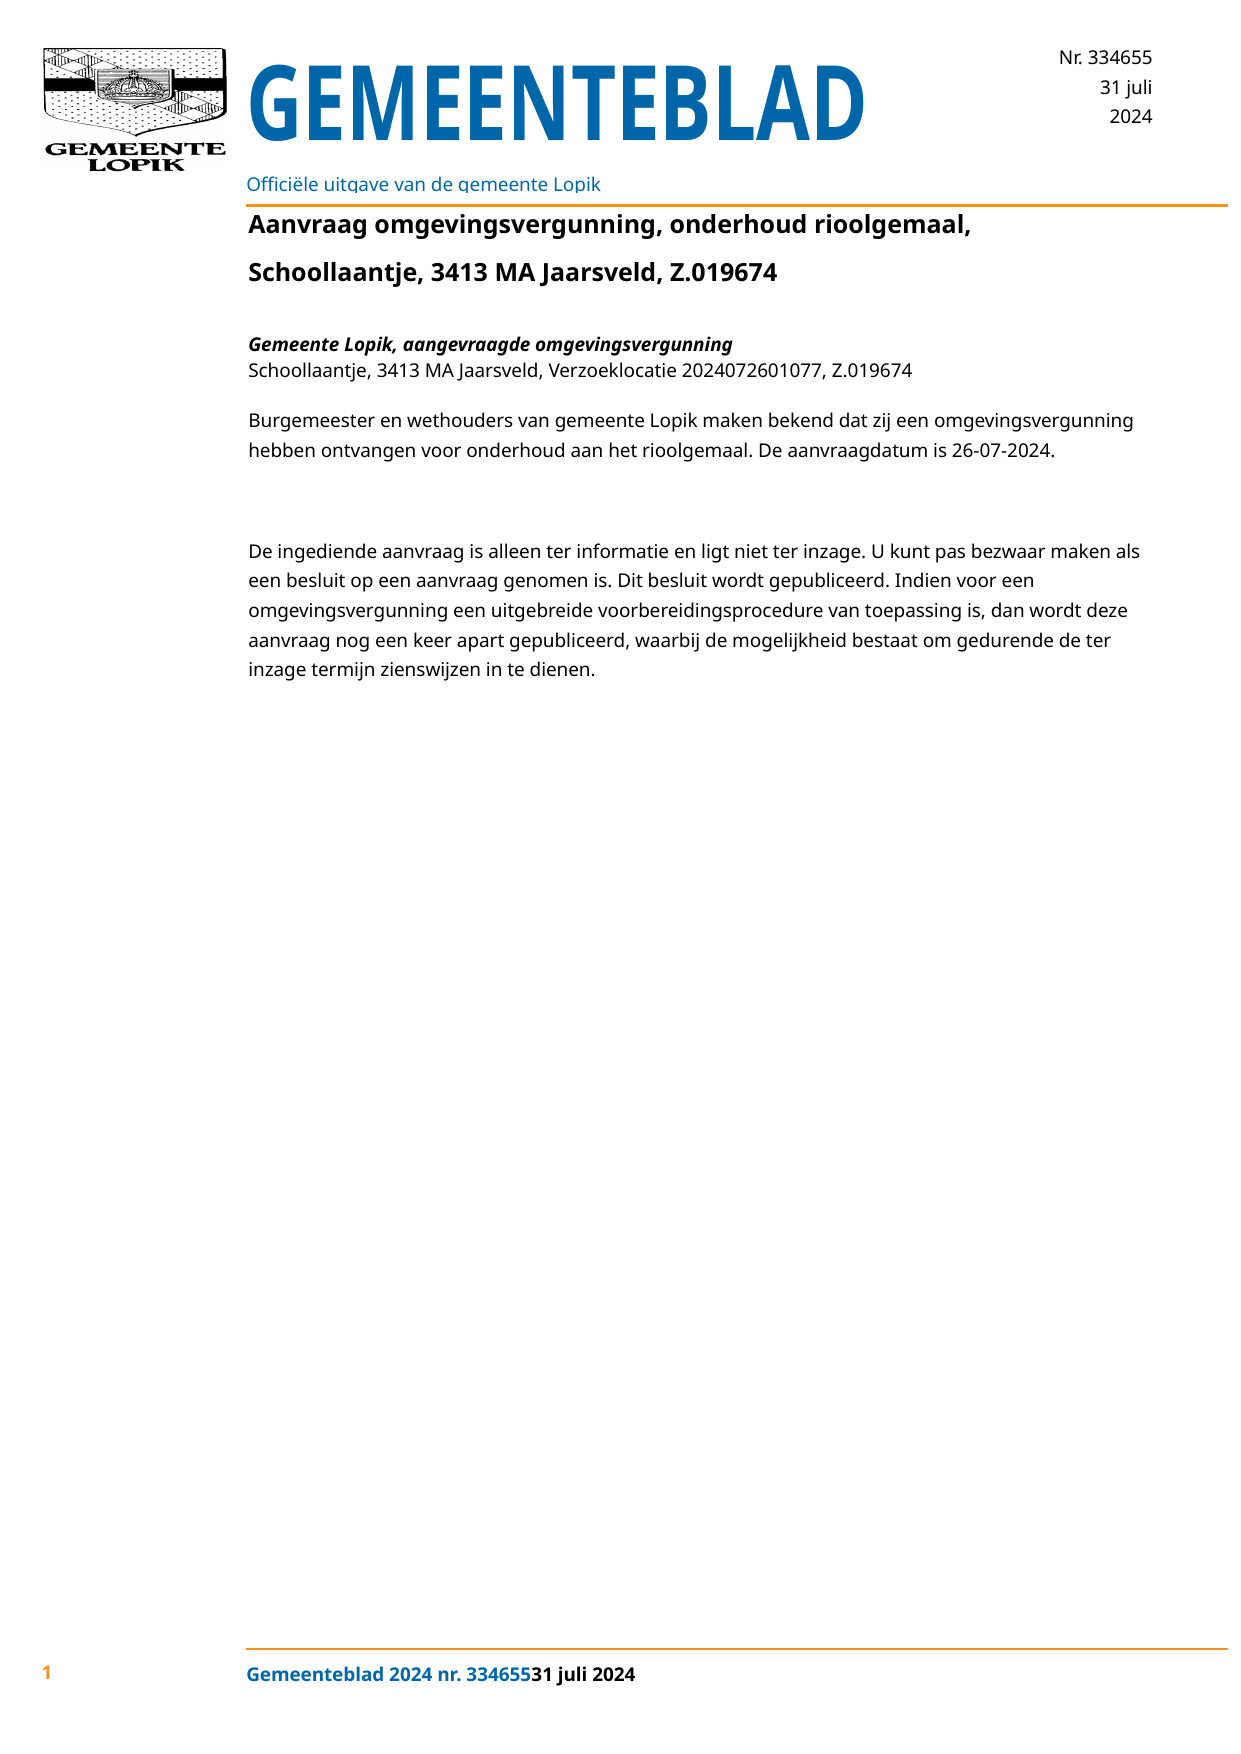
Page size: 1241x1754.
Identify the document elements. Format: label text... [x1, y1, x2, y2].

text De ingediende aanvraag is alleen ter informatie en ligt niet ter inzage. U kunt pas bezwaar maken als een besluit op een aanvraag genomen is. Dit besluit wordt gepubliceerd. Indien voor een omgevingsvergunning een uitgebreide voorbereidingsprocedure van toepassing is, dan wordt deze aanvraag nog een keer apart gepubliceerd, waarbij de mogelijkheid bestaat om gedurende de ter inzage termijn zienswijzen in te dienen. [248, 538, 1152, 682]
text Schoollaantje, 3413 MA Jaarsveld, Verzoeklocatie 2024072601077, Z.019674 [248, 357, 1152, 383]
text Aanvraag omgevingsvergunning, onderhoud rioolgemaal, Schoollaantje, 3413 MA Jaarsveld, Z.019674 [248, 207, 1152, 288]
text Gemeente Lopik, aangevraagde omgevingsvergunning [248, 331, 1152, 357]
text Burgemeester en wethouders van gemeente Lopik maken bekend dat zij een omgevingsvergunning hebben ontvangen voor onderhoud aan het rioolgemaal. De aanvraagdatum is 26-07-2024. [248, 408, 1152, 463]
picture [41, 47, 231, 172]
